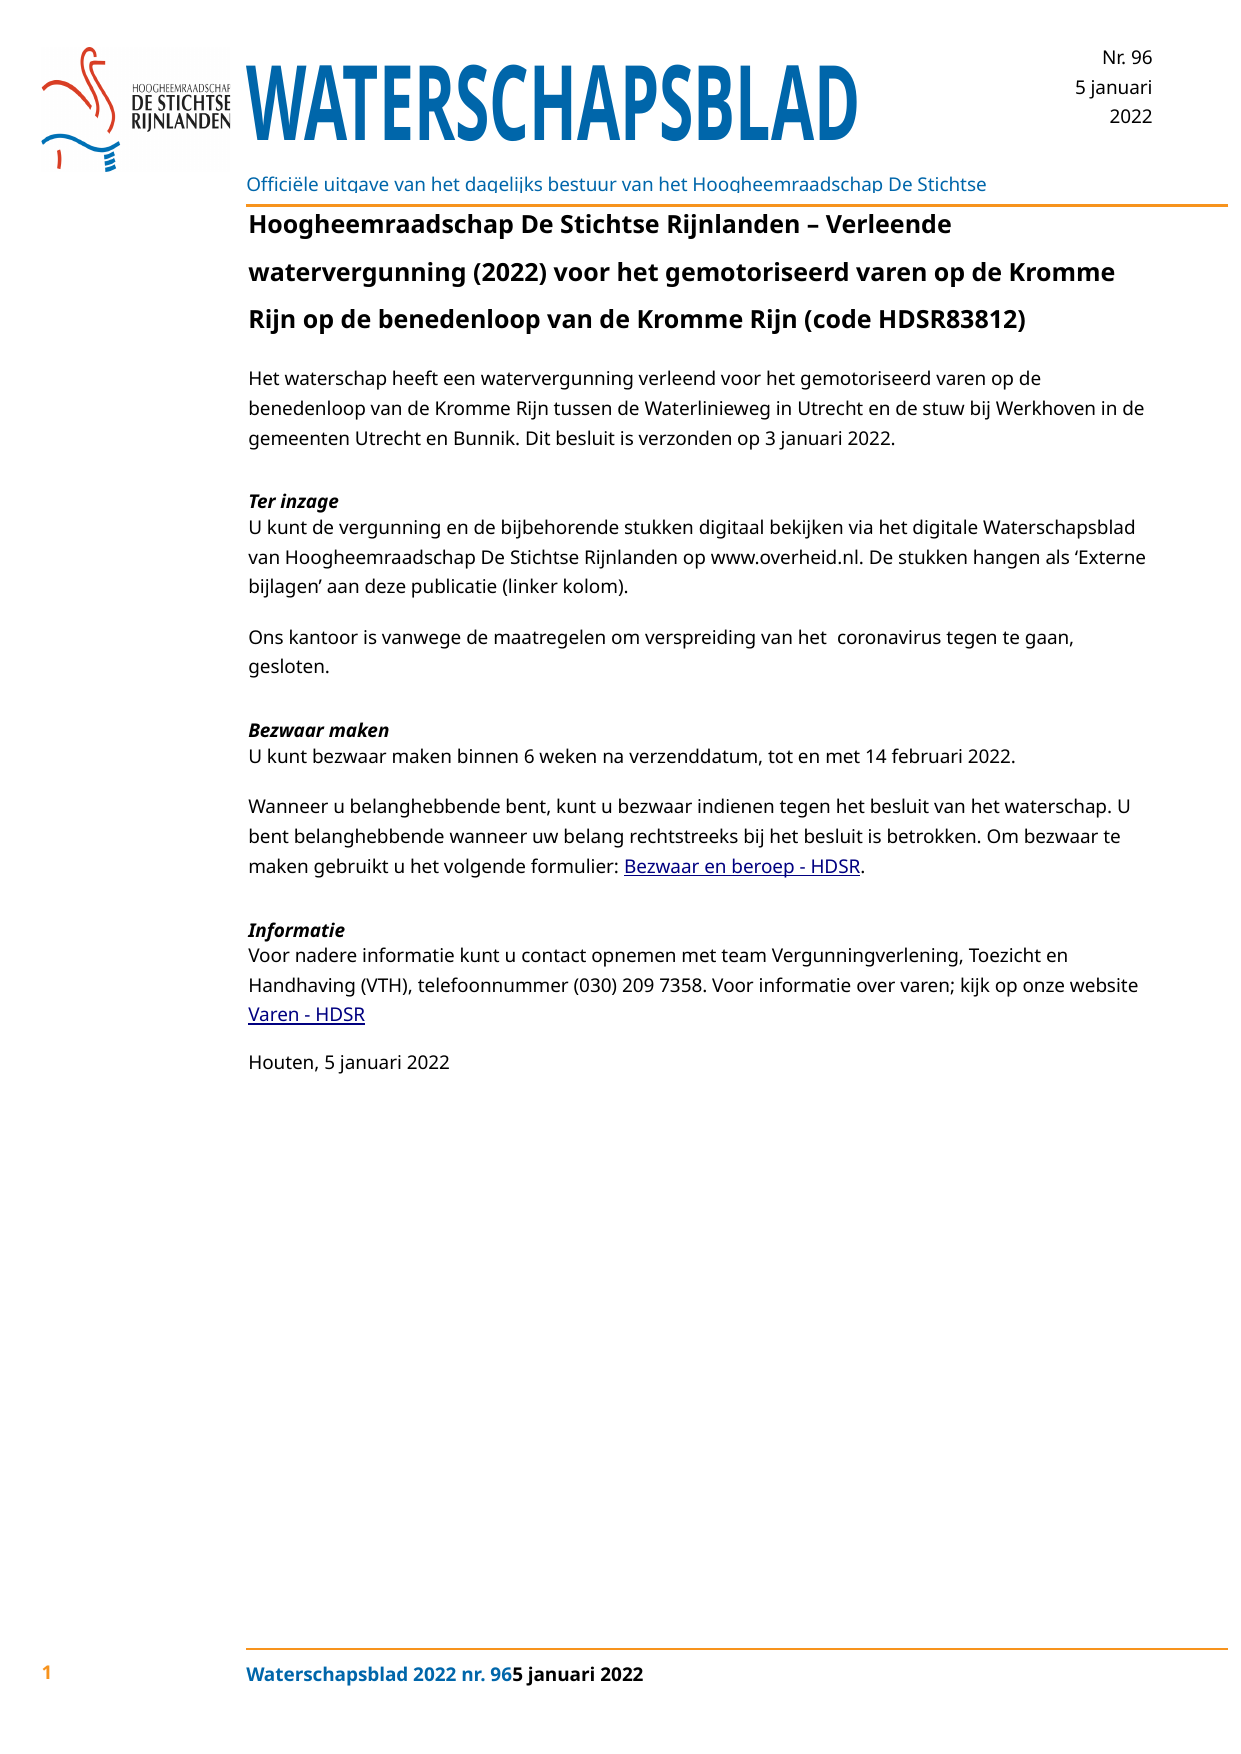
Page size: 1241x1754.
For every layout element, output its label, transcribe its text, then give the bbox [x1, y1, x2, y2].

picture [41, 47, 231, 172]
text Ons kantoor is vanwege de maatregelen om verspreiding van het coronavirus tegen te gaan, gesloten. [248, 624, 1152, 679]
text Wanneer u belanghebbende bent, kunt u bezwaar indienen tegen het besluit van het waterschap. U bent belanghebbende wanneer uw belang rechtstreeks bij het besluit is betrokken. Om bezwaar te maken gebruikt u het volgende formulier: Bezwaar en beroep - HDSR. [248, 794, 1152, 878]
text Bezwaar maken [248, 717, 1152, 743]
text U kunt bezwaar maken binnen 6 weken na verzenddatum, tot en met 14 februari 2022. [248, 743, 1152, 769]
text Informatie [248, 917, 1152, 942]
text Ter inzage [248, 489, 1152, 514]
text Houten, 5 januari 2022 [248, 1049, 1152, 1075]
text Hoogheemraadschap De Stichtse Rijnlanden – Verleende watervergunning (2022) voor het gemotoriseerd varen op de Kromme Rijn op de benedenloop van de Kromme Rijn (code HDSR83812) [248, 207, 1152, 336]
text Voor nadere informatie kunt u contact opnemen met team Vergunningverlening, Toezicht en Handhaving (VTH), telefoonnummer (030) 209 7358. Voor informatie over varen; kijk op onze website Varen - HDSR [248, 942, 1152, 1027]
text U kunt de vergunning en de bijbehorende stukken digitaal bekijken via het digitale Waterschapsblad van Hoogheemraadschap De Stichtse Rijnlanden op www.overheid.nl. De stukken hangen als ‘Externe bijlagen’ aan deze publicatie (linker kolom). [248, 514, 1152, 599]
text Het waterschap heeft een watervergunning verleend voor het gemotoriseerd varen op de benedenloop van de Kromme Rijn tussen de Waterlinieweg in Utrecht en de stuw bij Werkhoven in de gemeenten Utrecht en Bunnik. Dit besluit is verzonden op 3 januari 2022. [248, 366, 1152, 450]
